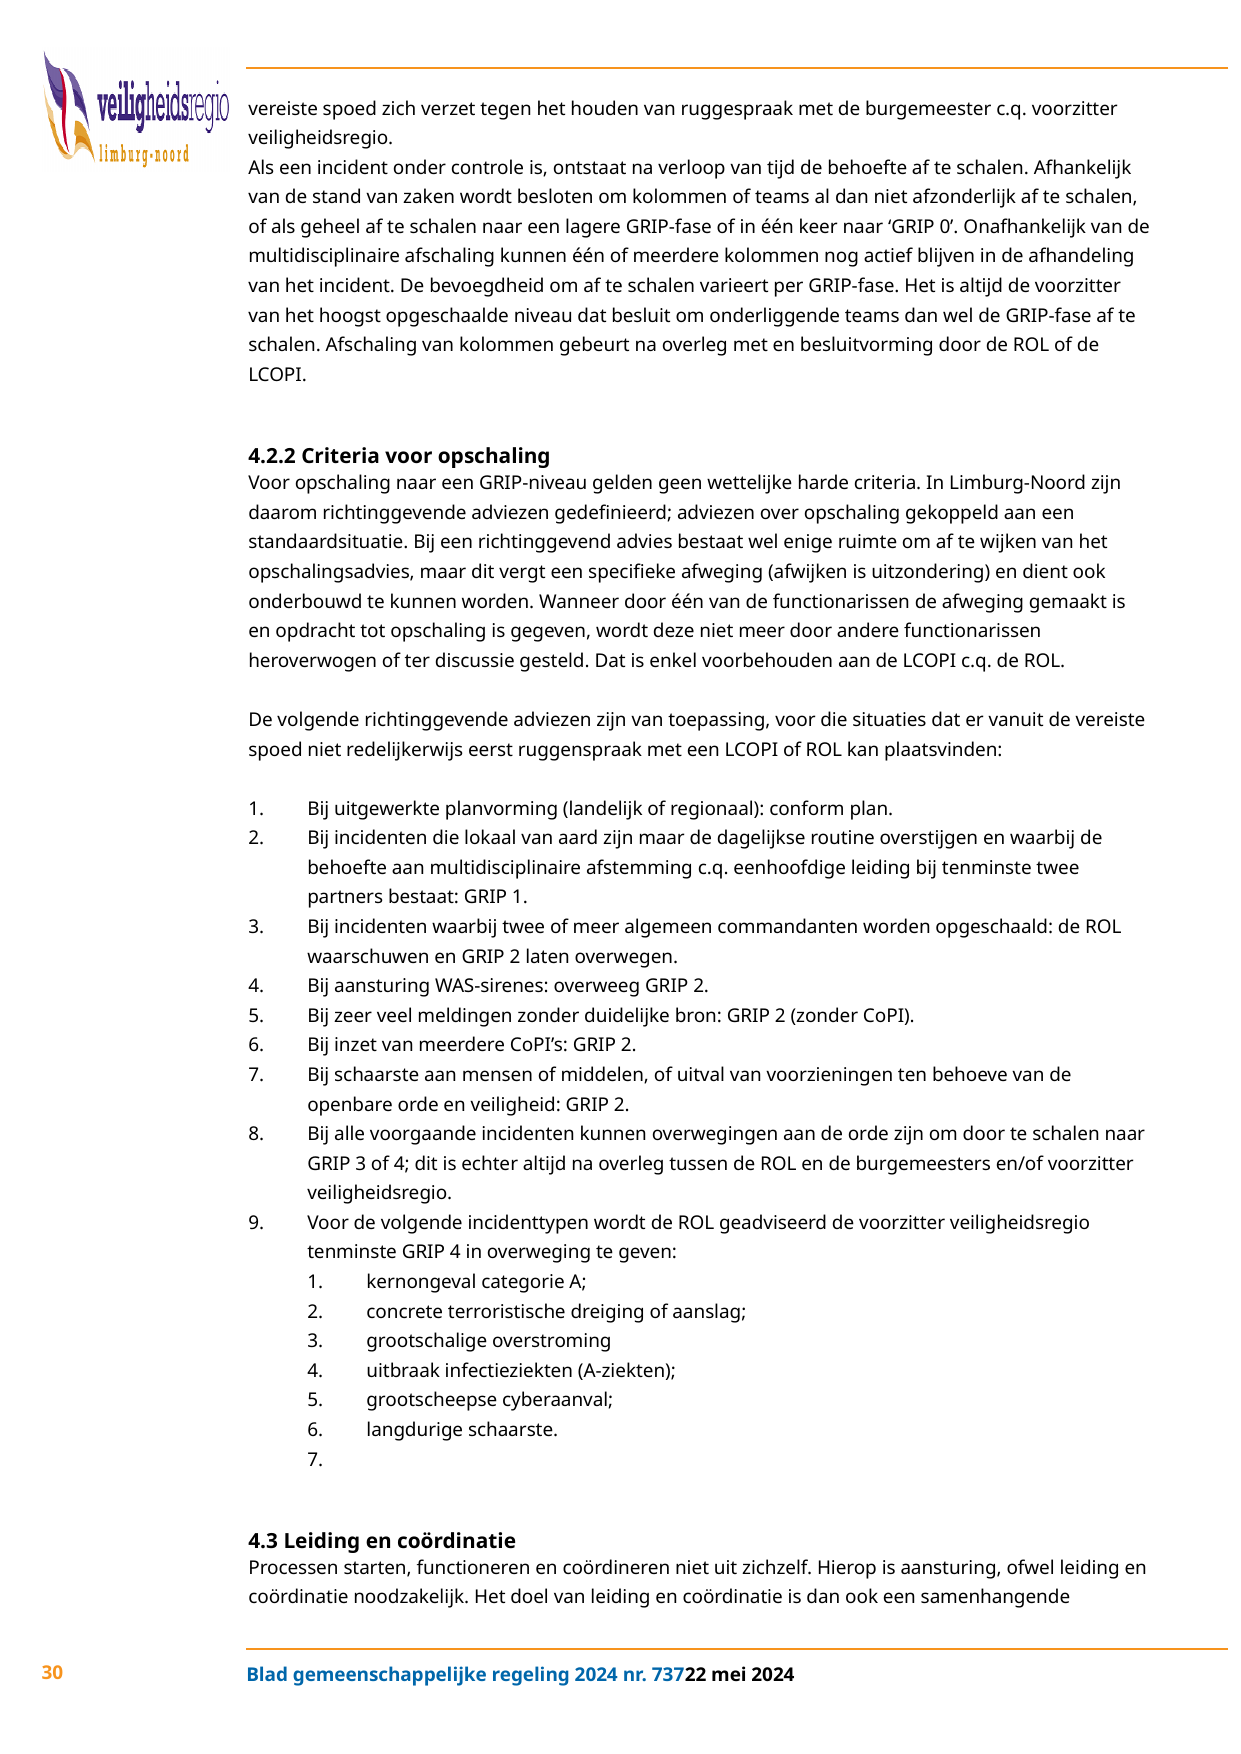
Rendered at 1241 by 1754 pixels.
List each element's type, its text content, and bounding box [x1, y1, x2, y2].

list Bij inzet van meerdere CoPI’s: GRIP 2. [248, 1032, 1152, 1057]
text Processen starten, functioneren en coördineren niet uit zichzelf. Hierop is aansturing, ofwel leiding en coördinatie noodzakelijk. Het doel van leiding en coördinatie is dan ook een samenhangende [248, 1554, 1152, 1609]
text Als een incident onder controle is, ontstaat na verloop van tijd de behoefte af te schalen. Afhankelijk van de stand van zaken wordt besloten om kolommen of teams al dan niet afzonderlijk af te schalen, of als geheel af te schalen naar een lagere GRIP-fase of in één keer naar ‘GRIP 0’. Onafhankelijk van de multidisciplinaire afschaling kunnen één of meerdere kolommen nog actief blijven in de afhandeling van het incident. De bevoegdheid om af te schalen varieert per GRIP-fase. Het is altijd de voorzitter van het hoogst opgeschaalde niveau dat besluit om onderliggende teams dan wel de GRIP-fase af te schalen. Afschaling van kolommen gebeurt na overleg met en besluitvorming door de ROL of de LCOPI. [248, 154, 1152, 387]
list uitbraak infectieziekten (A-ziekten); [307, 1357, 1152, 1383]
picture [41, 47, 231, 172]
list Bij schaarste aan mensen of middelen, of uitval van voorzieningen ten behoeve van de openbare orde en veiligheid: GRIP 2. [248, 1061, 1152, 1116]
list langdurige schaarste. [307, 1416, 1152, 1442]
list Bij aansturing WAS-sirenes: overweeg GRIP 2. [248, 972, 1152, 998]
list Bij alle voorgaande incidenten kunnen overwegingen aan de orde zijn om door te schalen naar GRIP 3 of 4; dit is echter altijd na overleg tussen de ROL en de burgemeesters en/of voorzitter veiligheidsregio. [248, 1120, 1152, 1205]
text 4.2.2 Criteria voor opschaling [248, 441, 1152, 469]
list Voor de volgende incidenttypen wordt de ROL geadviseerd de voorzitter veiligheidsregio tenminste GRIP 4 in overweging te geven: [248, 1209, 1152, 1264]
list Bij incidenten die lokaal van aard zijn maar de dagelijkse routine overstijgen en waarbij de behoefte aan multidisciplinaire afstemming c.q. eenhoofdige leiding bij tenminste twee partners bestaat: GRIP 1. [248, 824, 1152, 909]
list Bij incidenten waarbij twee of meer algemeen commandanten worden opgeschaald: de ROL waarschuwen en GRIP 2 laten overwegen. [248, 913, 1152, 968]
text 4.3 Leiding en coördinatie [248, 1526, 1152, 1554]
list kernongeval categorie A; [307, 1268, 1152, 1294]
list Bij zeer veel meldingen zonder duidelijke bron: GRIP 2 (zonder CoPI). [248, 1002, 1152, 1028]
list Bij uitgewerkte planvorming (landelijk of regionaal): conform plan. [248, 795, 1152, 821]
text vereiste spoed zich verzet tegen het houden van ruggespraak met de burgemeester c.q. voorzitter veiligheidsregio. [248, 95, 1152, 150]
list grootschalige overstroming [307, 1327, 1152, 1353]
list grootscheepse cyberaanval; [307, 1387, 1152, 1412]
text De volgende richtinggevende adviezen zijn van toepassing, voor die situaties dat er vanuit de vereiste spoed niet redelijkerwijs eerst ruggenspraak met een LCOPI of ROL kan plaatsvinden: [248, 706, 1152, 761]
list concrete terroristische dreiging of aanslag; [307, 1298, 1152, 1323]
text Voor opschaling naar een GRIP-niveau gelden geen wettelijke harde criteria. In Limburg-Noord zijn daarom richtinggevende adviezen gedefinieerd; adviezen over opschaling gekoppeld aan een standaardsituatie. Bij een richtinggevend advies bestaat wel enige ruimte om af te wijken van het opschalingsadvies, maar dit vergt een specifieke afweging (afwijken is uitzondering) en dient ook onderbouwd te kunnen worden. Wanneer door één van de functionarissen de afweging gemaakt is en opdracht tot opschaling is gegeven, wordt deze niet meer door andere functionarissen heroverwogen of ter discussie gesteld. Dat is enkel voorbehouden aan de LCOPI c.q. de ROL. [248, 469, 1152, 673]
